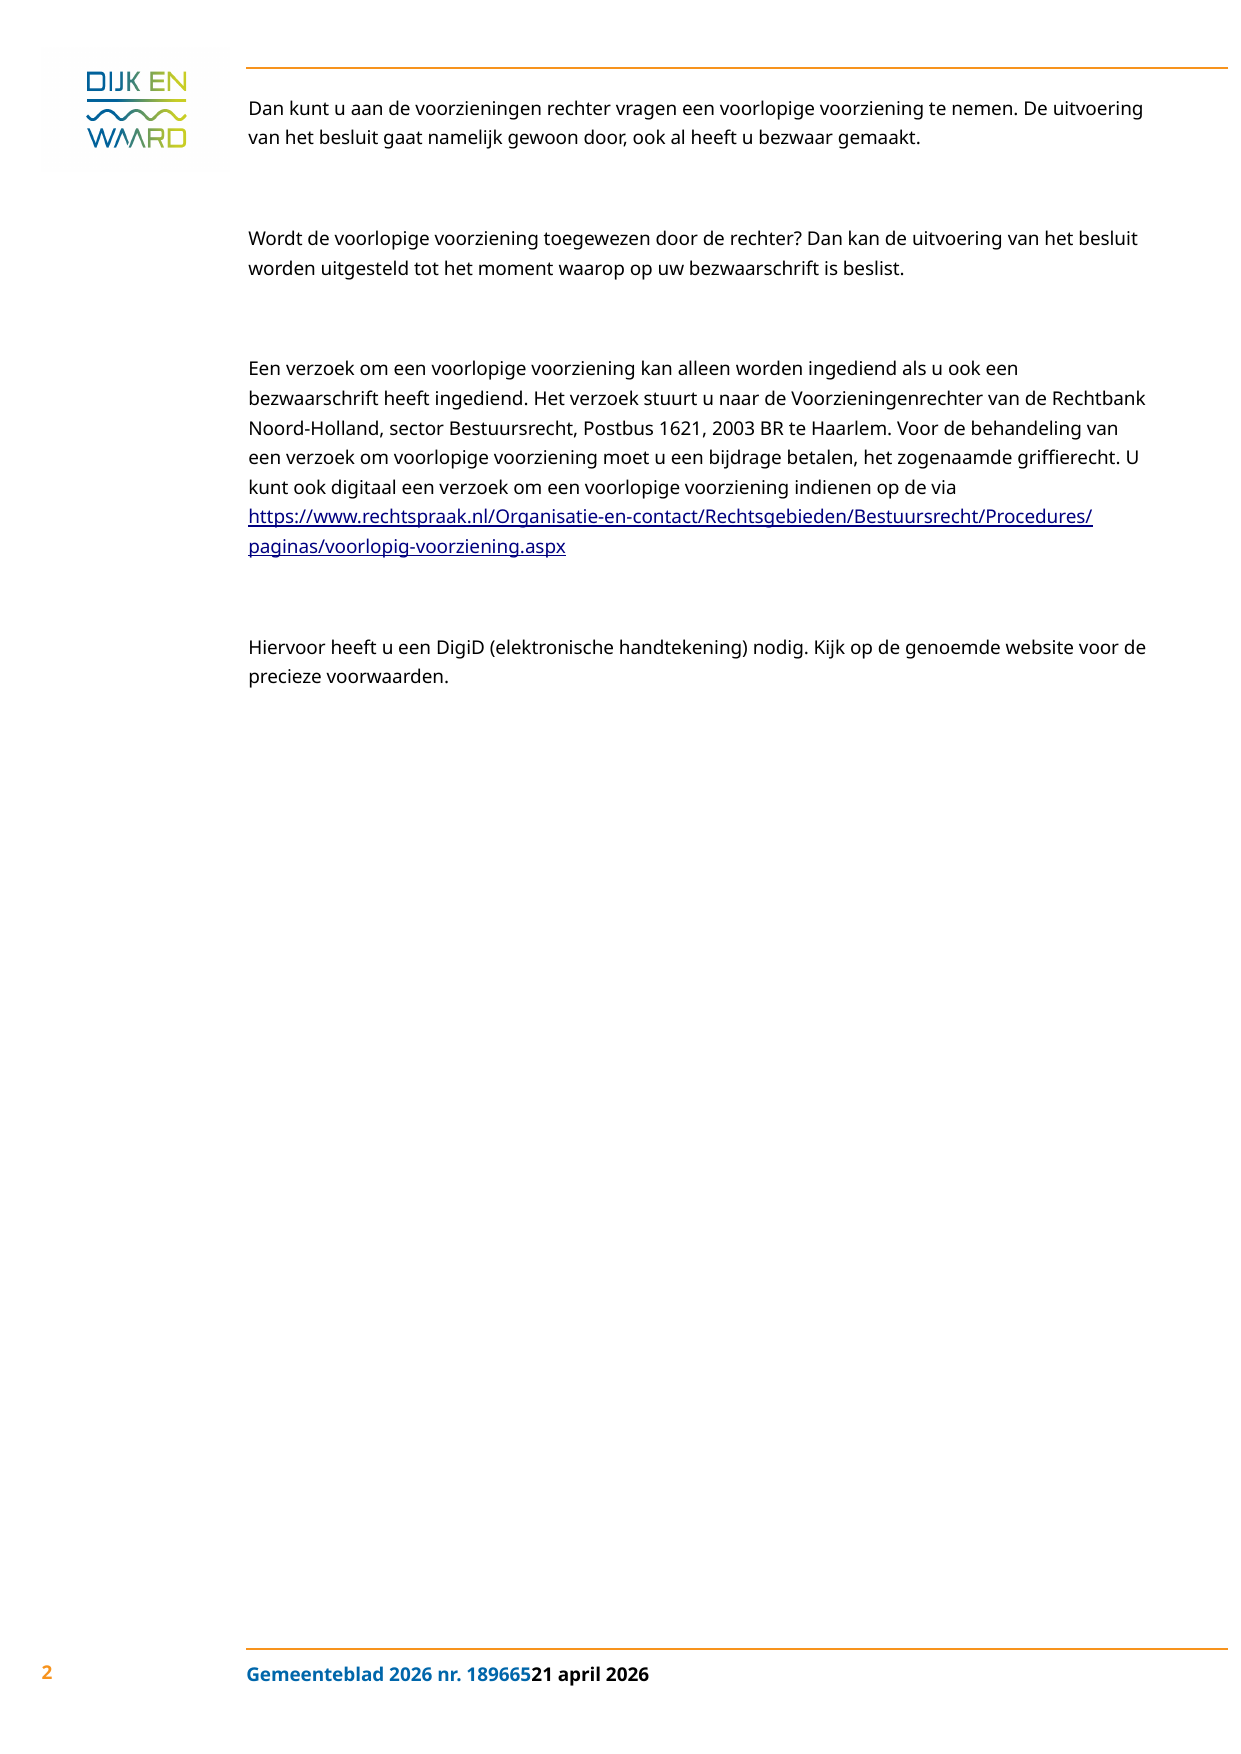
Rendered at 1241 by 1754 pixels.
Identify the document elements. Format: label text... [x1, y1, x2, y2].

text Hiervoor heeft u een DigiD (elektronische handtekening) nodig. Kijk op de genoemde website voor de precieze voorwaarden. [248, 634, 1152, 689]
picture [41, 47, 231, 172]
text Een verzoek om een voorlopige voorziening kan alleen worden ingediend als u ook een bezwaarschrift heeft ingediend. Het verzoek stuurt u naar de Voorzieningenrechter van de Rechtbank Noord-Holland, sector Bestuursrecht, Postbus 1621, 2003 BR te Haarlem. Voor de behandeling van een verzoek om voorlopige voorziening moet u een bijdrage betalen, het zogenaamde griffierecht. U kunt ook digitaal een verzoek om een voorlopige voorziening indienen op de via https://www.rechtspraak.nl/Organisatie-en-contact/Rechtsgebieden/Bestuursrecht/Procedures/paginas/voorlopig-voorziening.aspx [248, 356, 1152, 559]
text Dan kunt u aan de voorzieningen rechter vragen een voorlopige voorziening te nemen. De uitvoering van het besluit gaat namelijk gewoon door, ook al heeft u bezwaar gemaakt. [248, 95, 1152, 150]
text Wordt de voorlopige voorziening toegewezen door de rechter? Dan kan de uitvoering van het besluit worden uitgesteld tot het moment waarop op uw bezwaarschrift is beslist. [248, 225, 1152, 281]
